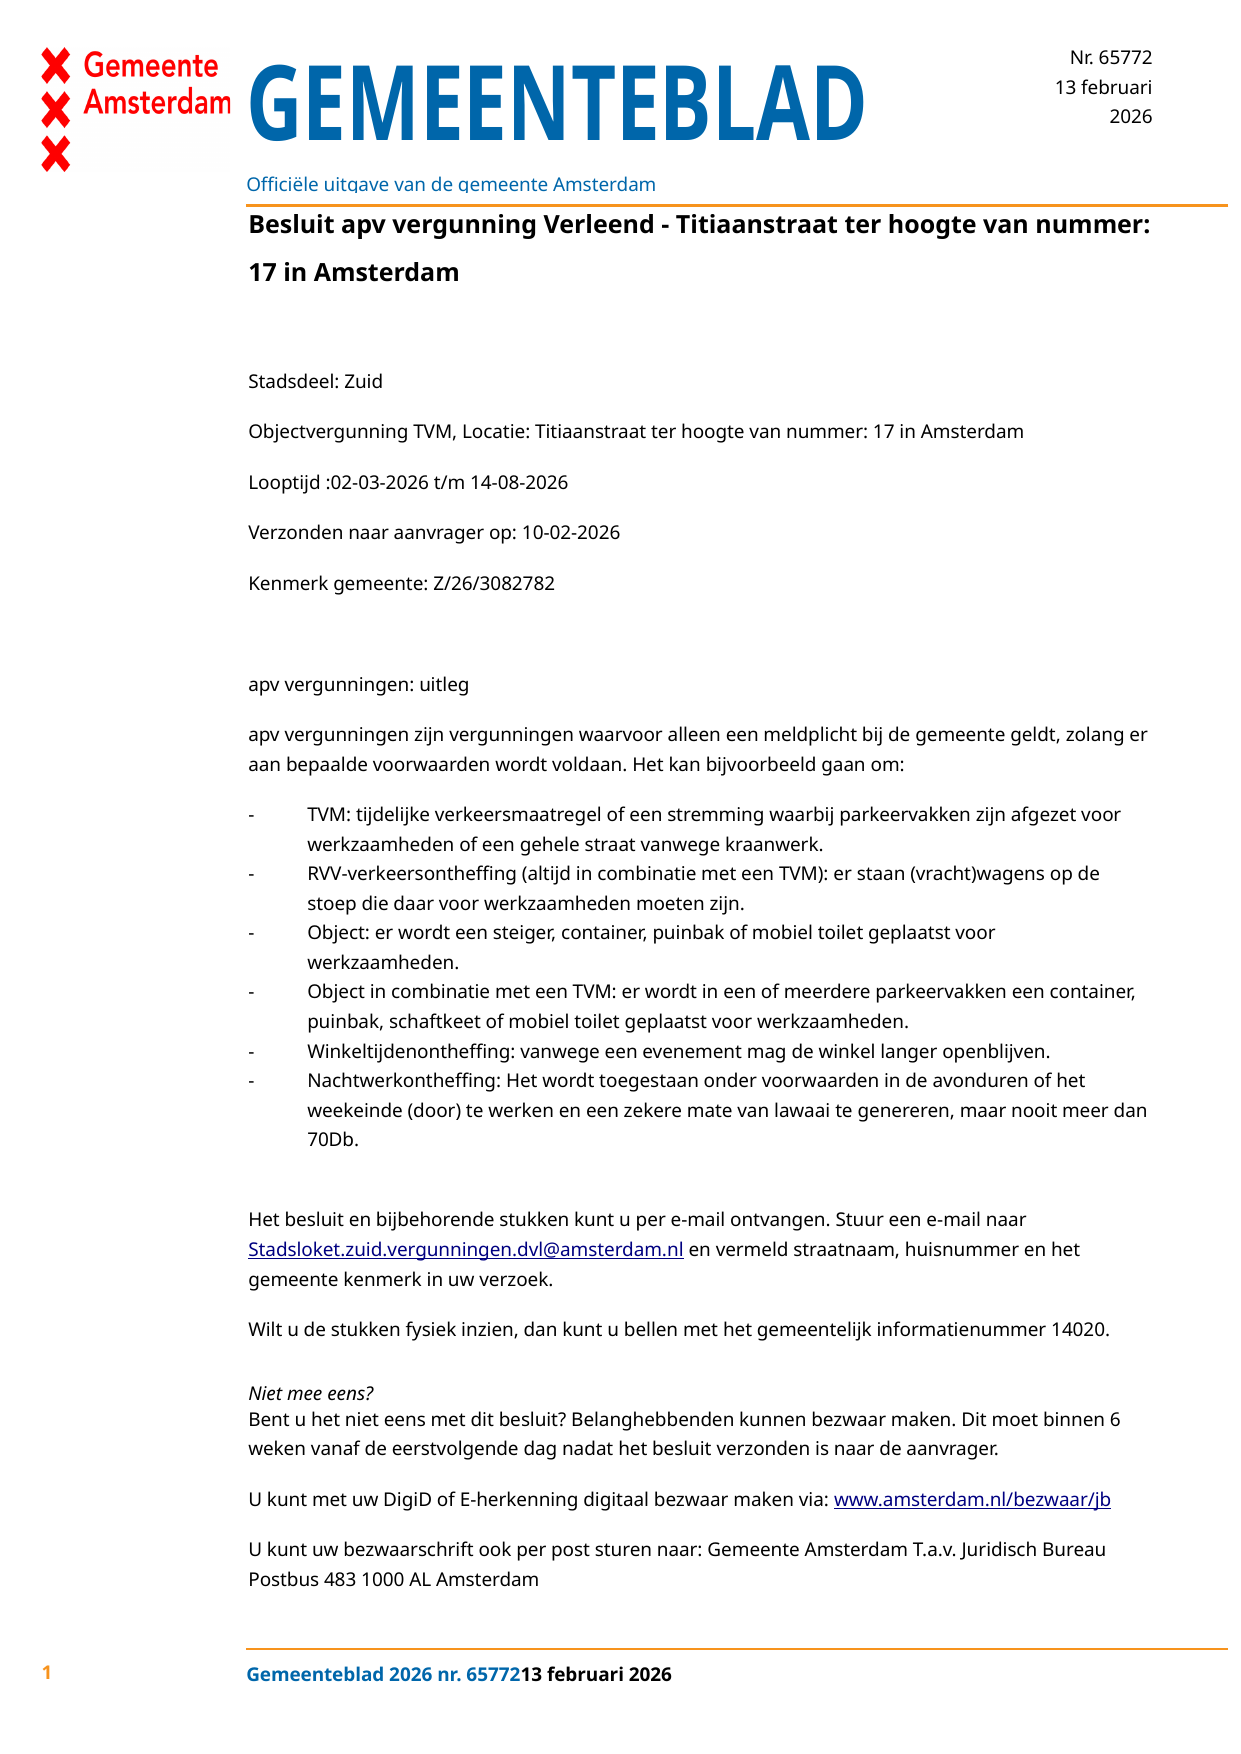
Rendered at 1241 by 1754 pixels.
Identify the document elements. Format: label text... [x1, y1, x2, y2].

text Bent u het niet eens met dit besluit? Belanghebbenden kunnen bezwaar maken. Dit moet binnen 6 weken vanaf de eerstvolgende dag nadat het besluit verzonden is naar de aanvrager. [248, 1406, 1152, 1461]
text Wilt u de stukken fysiek inzien, dan kunt u bellen met het gemeentelijk informatienummer 14020. [248, 1316, 1152, 1342]
list Object: er wordt een steiger, container, puinbak of mobiel toilet geplaatst voor werkzaamheden. [248, 919, 1152, 975]
list Nachtwerkontheffing: Het wordt toegestaan onder voorwaarden in de avonduren of het weekeinde (door) te werken en een zekere mate van lawaai te genereren, maar nooit meer dan 70Db. [248, 1067, 1152, 1152]
text U kunt uw bezwaarschrift ook per post sturen naar: Gemeente Amsterdam T.a.v. Juridisch Bureau Postbus 483 1000 AL Amsterdam [248, 1536, 1152, 1592]
text apv vergunningen zijn vergunningen waarvoor alleen een meldplicht bij de gemeente geldt, zolang er aan bepaalde voorwaarden wordt voldaan. Het kan bijvoorbeeld gaan om: [248, 721, 1152, 777]
list TVM: tijdelijke verkeersmaatregel of een stremming waarbij parkeervakken zijn afgezet voor werkzaamheden of een gehele straat vanwege kraanwerk. [248, 801, 1152, 857]
text Kenmerk gemeente: Z/26/3082782 [248, 570, 1152, 596]
picture [41, 47, 231, 172]
text apv vergunningen: uitleg [248, 671, 1152, 697]
text Het besluit en bijbehorende stukken kunt u per e-mail ontvangen. Stuur een e-mail naar Stadsloket.zuid.vergunningen.dvl@amsterdam.nl en vermeld straatnaam, huisnummer en het gemeente kenmerk in uw verzoek. [248, 1207, 1152, 1292]
list Winkeltijdenontheffing: vanwege een evenement mag de winkel langer openblijven. [248, 1038, 1152, 1064]
text Objectvergunning TVM, Locatie: Titiaanstraat ter hoogte van nummer: 17 in Amsterdam [248, 419, 1152, 444]
text Verzonden naar aanvrager op: 10-02-2026 [248, 519, 1152, 545]
text U kunt met uw DigiD of E-herkenning digitaal bezwaar maken via: www.amsterdam.nl/bezwaar/jb [248, 1486, 1152, 1512]
list Object in combinatie met een TVM: er wordt in een of meerdere parkeervakken een container, puinbak, schaftkeet of mobiel toilet geplaatst voor werkzaamheden. [248, 979, 1152, 1034]
text Niet mee eens? [248, 1380, 1152, 1406]
text Besluit apv vergunning Verleend - Titiaanstraat ter hoogte van nummer: 17 in Amsterdam [248, 207, 1152, 288]
text Looptijd :02-03-2026 t/m 14-08-2026 [248, 469, 1152, 495]
list RVV-verkeersontheffing (altijd in combinatie met een TVM): er staan (vracht)wagens op de stoep die daar voor werkzaamheden moeten zijn. [248, 860, 1152, 916]
text Stadsdeel: Zuid [248, 368, 1152, 394]
